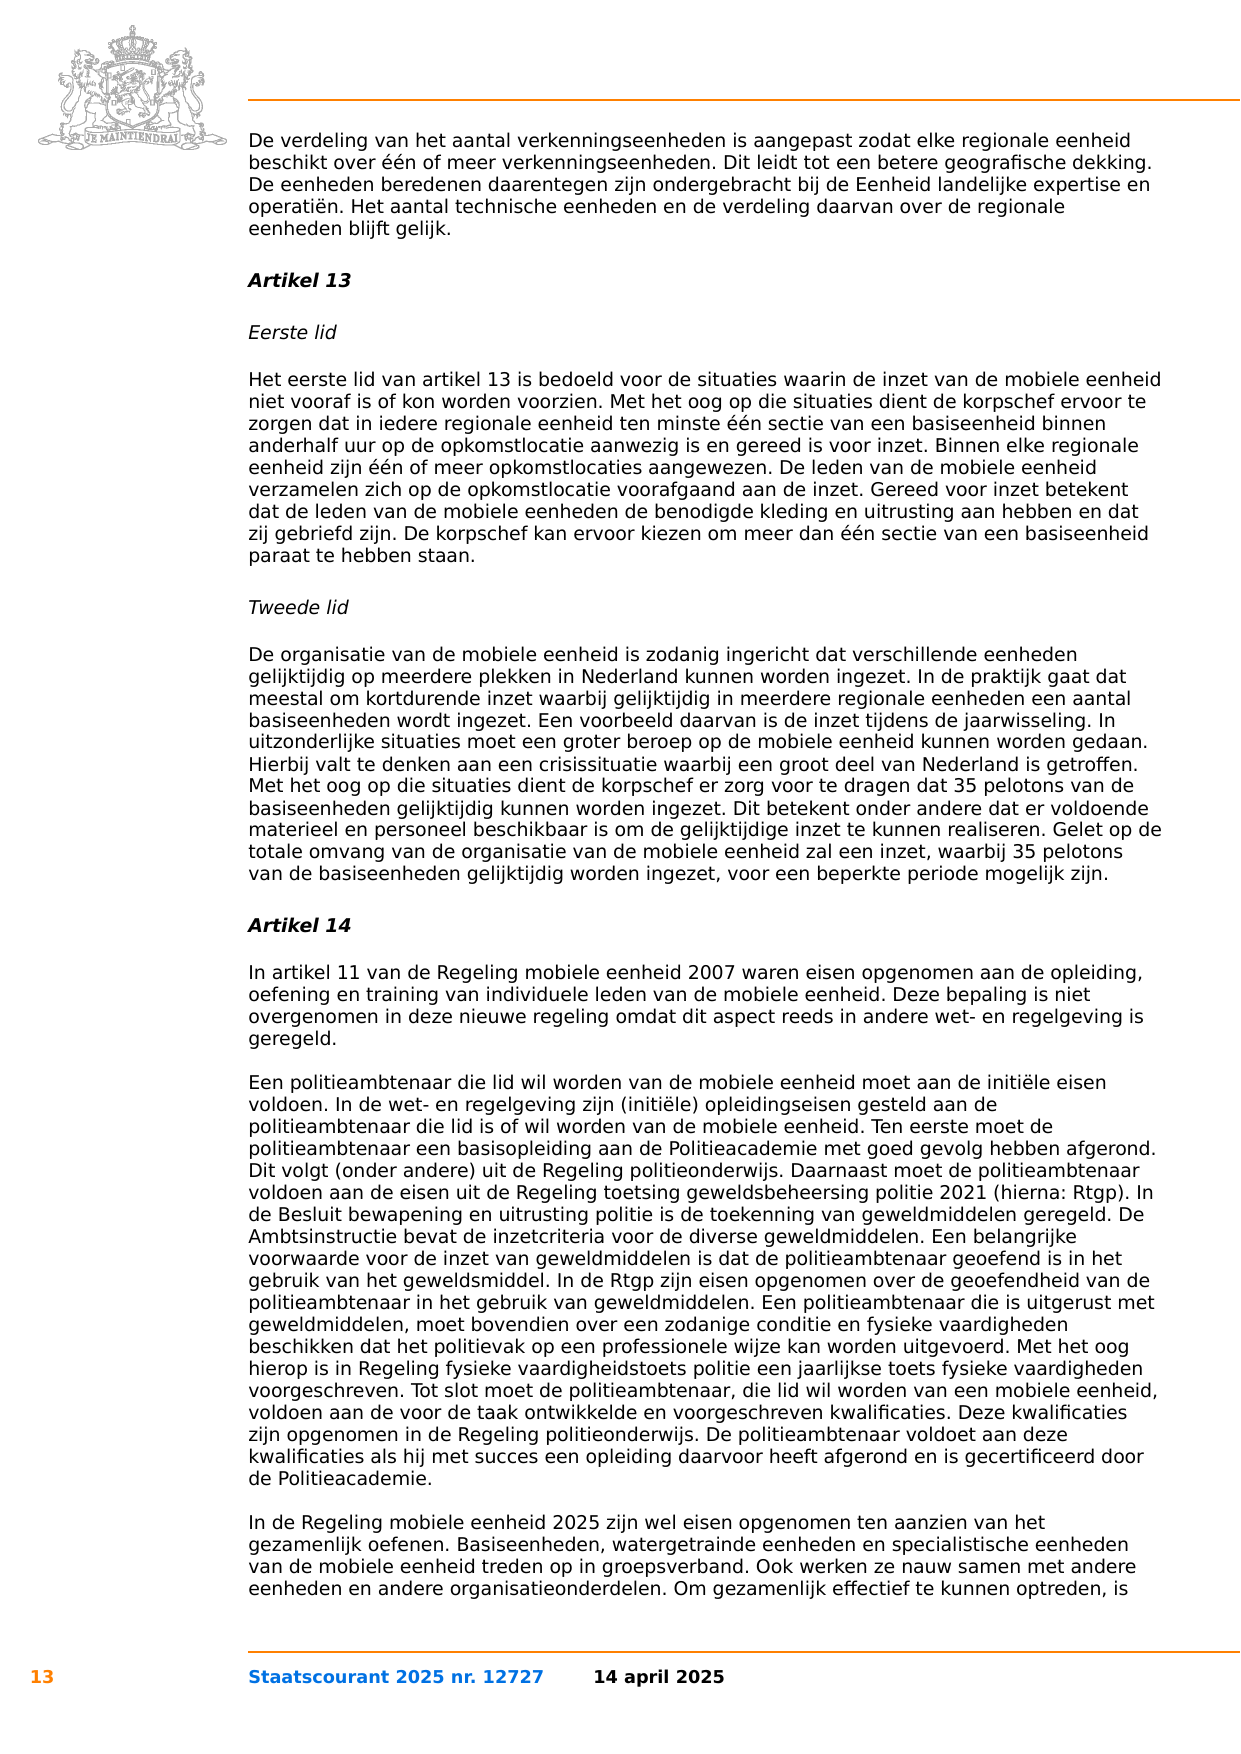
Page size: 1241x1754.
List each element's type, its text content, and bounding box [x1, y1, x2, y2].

subtitle Tweede lid [248, 597, 1163, 618]
subtitle Artikel 14 [248, 915, 1163, 937]
text In de Regeling mobiele eenheid 2025 zijn wel eisen opgenomen ten aanzien van het gezamenlijk oefenen. Basiseenheden, watergetrainde eenheden en specialistische eenheden van de mobiele eenheid treden op in groepsverband. Ook werken ze nauw samen met andere eenheden en andere organisatieonderdelen. Om gezamenlijk effectief te kunnen optreden, is [248, 1512, 1163, 1599]
text Een politieambtenaar die lid wil worden van de mobiele eenheid moet aan de initiële eisen voldoen. In de wet- en regelgeving zijn (initiële) opleidingseisen gesteld aan de politieambtenaar die lid is of wil worden van de mobiele eenheid. Ten eerste moet de politieambtenaar een basisopleiding aan de Politieacademie met goed gevolg hebben afgerond. Dit volgt (onder andere) uit de Regeling politieonderwijs. Daarnaast moet de politieambtenaar voldoen aan de eisen uit de Regeling toetsing geweldsbeheersing politie 2021 (hierna: Rtgp). In de Besluit bewapening en uitrusting politie is de toekenning van geweldmiddelen geregeld. De Ambtsinstructie bevat de inzetcriteria voor de diverse geweldmiddelen. Een belangrijke voorwaarde voor de inzet van geweldmiddelen is dat de politieambtenaar geoefend is in het gebruik van het geweldsmiddel. In de Rtgp zijn eisen opgenomen over de geoefendheid van de politieambtenaar in het gebruik van geweldmiddelen. Een politieambtenaar die is uitgerust met geweldmiddelen, moet bovendien over een zodanige conditie en fysieke vaardigheden beschikken dat het politievak op een professionele wijze kan worden uitgevoerd. Met het oog hierop is in Regeling fysieke vaardigheidstoets politie een jaarlijkse toets fysieke vaardigheden voorgeschreven. Tot slot moet de politieambtenaar, die lid wil worden van een mobiele eenheid, voldoen aan de voor de taak ontwikkelde en voorgeschreven kwalificaties. Deze kwalificaties zijn opgenomen in de Regeling politieonderwijs. De politieambtenaar voldoet aan deze kwalificaties als hij met succes een opleiding daarvoor heeft afgerond en is gecertificeerd door de Politieacademie. [248, 1072, 1163, 1490]
subtitle Eerste lid [248, 322, 1163, 344]
picture [38, 25, 227, 150]
text In artikel 11 van de Regeling mobiele eenheid 2007 waren eisen opgenomen aan de opleiding, oefening en training van individuele leden van de mobiele eenheid. Deze bepaling is niet overgenomen in deze nieuwe regeling omdat dit aspect reeds in andere wet- en regelgeving is geregeld. [248, 962, 1163, 1050]
text De verdeling van het aantal verkenningseenheden is aangepast zodat elke regionale eenheid beschikt over één of meer verkenningseenheden. Dit leidt tot een betere geografische dekking. De eenheden beredenen daarentegen zijn ondergebracht bij de Eenheid landelijke expertise en operatiën. Het aantal technische eenheden en de verdeling daarvan over de regionale eenheden blijft gelijk. [248, 130, 1163, 240]
text De organisatie van de mobiele eenheid is zodanig ingericht dat verschillende eenheden gelijktijdig op meerdere plekken in Nederland kunnen worden ingezet. In de praktijk gaat dat meestal om kortdurende inzet waarbij gelijktijdig in meerdere regionale eenheden een aantal basiseenheden wordt ingezet. Een voorbeeld daarvan is de inzet tijdens de jaarwisseling. In uitzonderlijke situaties moet een groter beroep op de mobiele eenheid kunnen worden gedaan. Hierbij valt te denken aan een crisissituatie waarbij een groot deel van Nederland is getroffen. Met het oog op die situaties dient de korpschef er zorg voor te dragen dat 35 pelotons van de basiseenheden gelijktijdig kunnen worden ingezet. Dit betekent onder andere dat er voldoende materieel en personeel beschikbaar is om de gelijktijdige inzet te kunnen realiseren. Gelet op de totale omvang van de organisatie van de mobiele eenheid zal een inzet, waarbij 35 pelotons van de basiseenheden gelijktijdig worden ingezet, voor een beperkte periode mogelijk zijn. [248, 643, 1163, 885]
text Het eerste lid van artikel 13 is bedoeld voor de situaties waarin de inzet van de mobiele eenheid niet vooraf is of kon worden voorzien. Met het oog op die situaties dient de korpschef ervoor te zorgen dat in iedere regionale eenheid ten minste één sectie van een basiseenheid binnen anderhalf uur op de opkomstlocatie aanwezig is en gereed is voor inzet. Binnen elke regionale eenheid zijn één of meer opkomstlocaties aangewezen. De leden van de mobiele eenheid verzamelen zich op de opkomstlocatie voorafgaand aan de inzet. Gereed voor inzet betekent dat de leden van de mobiele eenheden de benodigde kleding en uitrusting aan hebben en dat zij gebriefd zijn. De korpschef kan ervoor kiezen om meer dan één sectie van een basiseenheid paraat te hebben staan. [248, 369, 1163, 567]
subtitle Artikel 13 [248, 270, 1163, 292]
